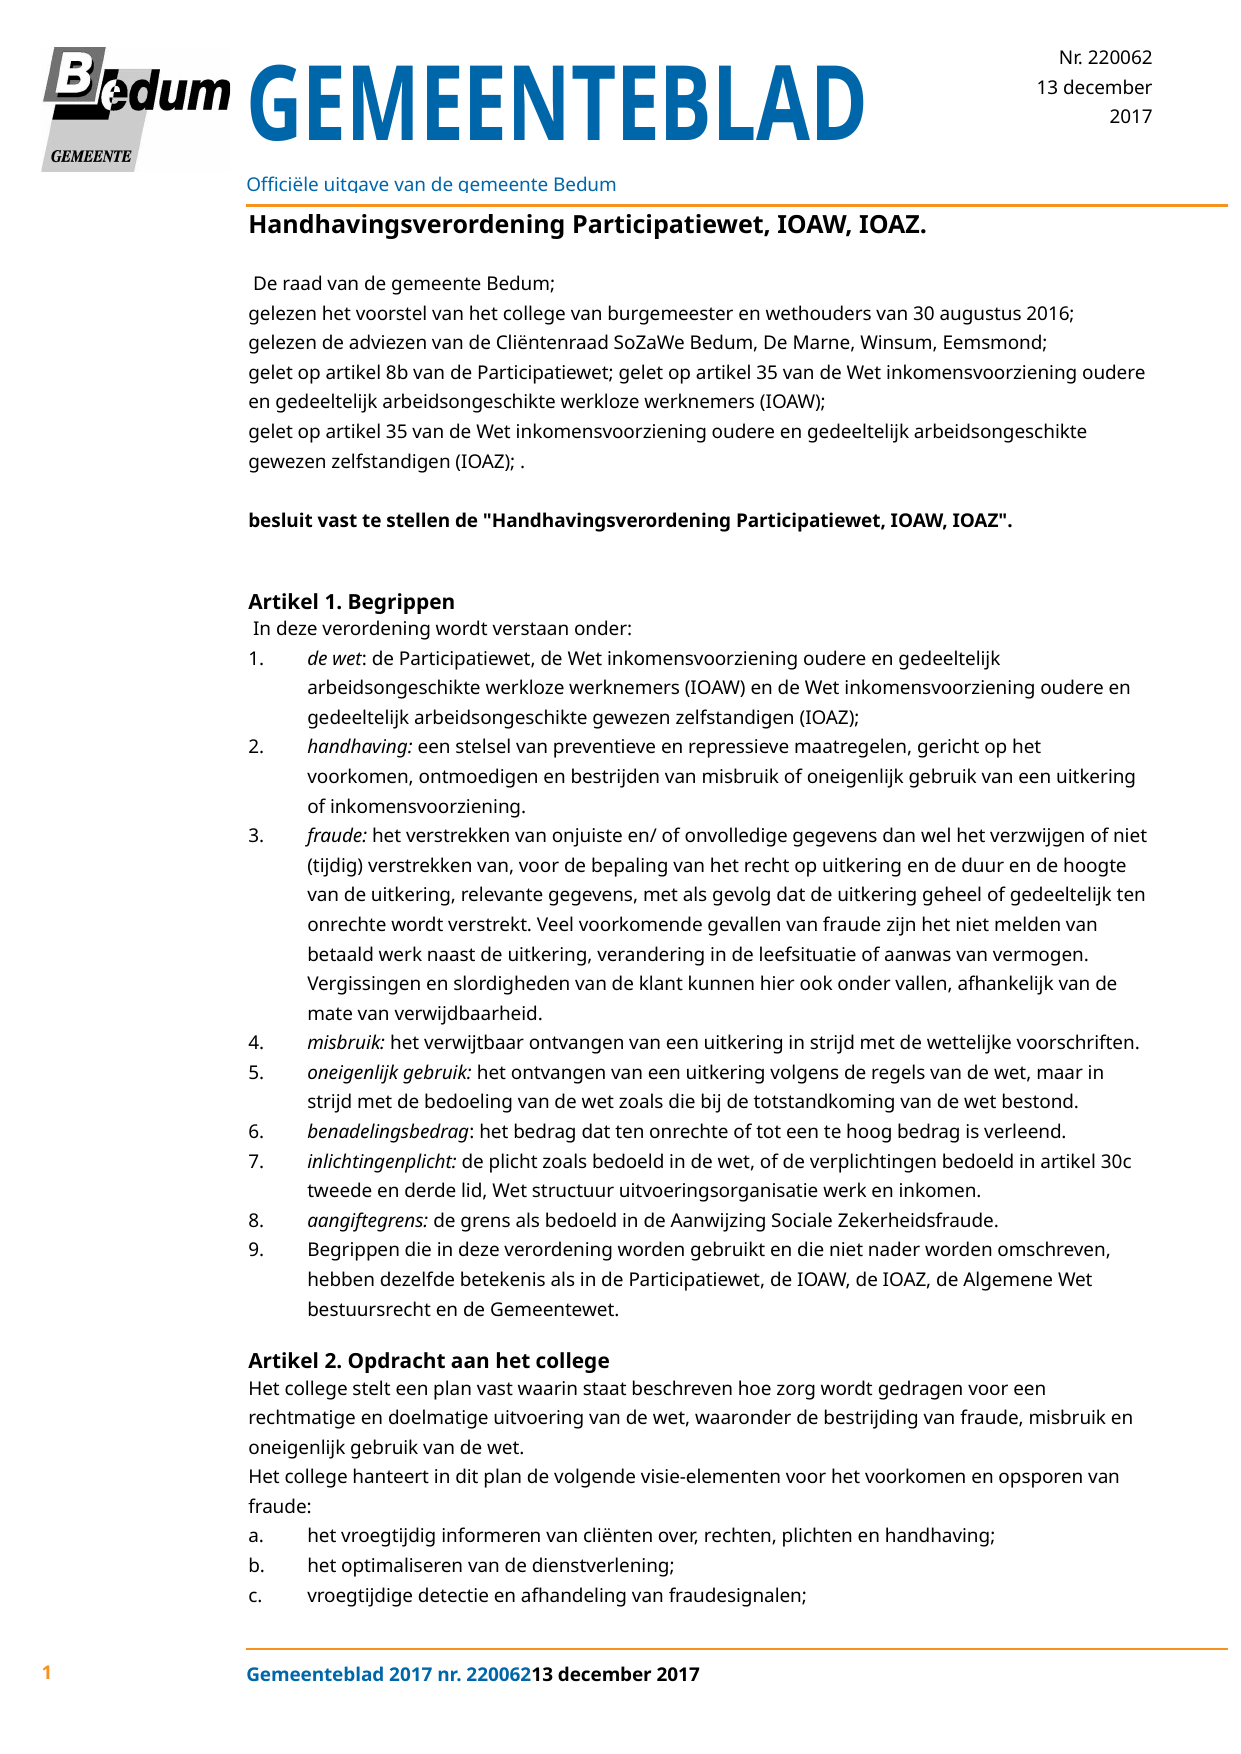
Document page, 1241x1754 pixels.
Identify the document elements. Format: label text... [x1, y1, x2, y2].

list aangiftegrens: de grens als bedoeld in de Aanwijzing Sociale Zekerheidsfraude. [248, 1207, 1152, 1233]
list inlichtingenplicht: de plicht zoals bedoeld in de wet, of de verplichtingen bedoeld in artikel 30c tweede en derde lid, Wet structuur uitvoeringsorganisatie werk en inkomen. [248, 1148, 1152, 1203]
text In deze verordening wordt verstaan onder: [248, 615, 1152, 641]
text besluit vast te stellen de "Handhavingsverordening Participatiewet, IOAW, IOAZ". [248, 507, 1152, 533]
text De raad van de gemeente Bedum; [248, 270, 1152, 296]
text gelezen de adviezen van de Cliëntenraad SoZaWe Bedum, De Marne, Winsum, Eemsmond; [248, 329, 1152, 355]
list vroegtijdige detectie en afhandeling van fraudesignalen; [248, 1582, 1152, 1607]
list de wet: de Participatiewet, de Wet inkomensvoorziening oudere en gedeeltelijk arbeidsongeschikte werkloze werknemers (IOAW) en de Wet inkomensvoorziening oudere en gedeeltelijk arbeidsongeschikte gewezen zelfstandigen (IOAZ); [248, 645, 1152, 730]
list benadelingsbedrag: het bedrag dat ten onrechte of tot een te hoog bedrag is verleend. [248, 1118, 1152, 1144]
list oneigenlijk gebruik: het ontvangen van een uitkering volgens de regels van de wet, maar in strijd met de bedoeling van de wet zoals die bij de totstandkoming van de wet bestond. [248, 1059, 1152, 1114]
text Handhavingsverordening Participatiewet, IOAW, IOAZ. [248, 207, 1152, 241]
list het optimaliseren van de dienstverlening; [248, 1552, 1152, 1578]
text Artikel 2. Opdracht aan het college [248, 1346, 1152, 1375]
list misbruik: het verwijtbaar ontvangen van een uitkering in strijd met de wettelijke voorschriften. [248, 1029, 1152, 1055]
picture [41, 47, 231, 172]
list het vroegtijdig informeren van cliënten over, rechten, plichten en handhaving; [248, 1523, 1152, 1548]
text Artikel 1. Begrippen [248, 587, 1152, 615]
list fraude: het verstrekken van onjuiste en/ of onvolledige gegevens dan wel het verzwijgen of niet (tijdig) verstrekken van, voor de bepaling van het recht op uitkering en de duur en de hoogte van de uitkering, relevante gegevens, met als gevolg dat de uitkering geheel of gedeeltelijk ten onrechte wordt verstrekt. Veel voorkomende gevallen van fraude zijn het niet melden van betaald werk naast de uitkering, verandering in de leefsituatie of aanwas van vermogen. Vergissingen en slordigheden van de klant kunnen hier ook onder vallen, afhankelijk van de mate van verwijdbaarheid. [248, 822, 1152, 1026]
text Het college hanteert in dit plan de volgende visie-elementen voor het voorkomen en opsporen van fraude: [248, 1463, 1152, 1519]
list handhaving: een stelsel van preventieve en repressieve maatregelen, gericht op het voorkomen, ontmoedigen en bestrijden van misbruik of oneigenlijk gebruik van een uitkering of inkomensvoorziening. [248, 734, 1152, 819]
list Begrippen die in deze verordening worden gebruikt en die niet nader worden omschreven, hebben dezelfde betekenis als in de Participatiewet, de IOAW, de IOAZ, de Algemene Wet bestuursrecht en de Gemeentewet. [248, 1237, 1152, 1322]
text gelet op artikel 35 van de Wet inkomensvoorziening oudere en gedeeltelijk arbeidsongeschikte gewezen zelfstandigen (IOAZ); . [248, 418, 1152, 473]
text gelet op artikel 8b van de Participatiewet; gelet op artikel 35 van de Wet inkomensvoorziening oudere en gedeeltelijk arbeidsongeschikte werkloze werknemers (IOAW); [248, 359, 1152, 414]
text gelezen het voorstel van het college van burgemeester en wethouders van 30 augustus 2016; [248, 300, 1152, 326]
text Het college stelt een plan vast waarin staat beschreven hoe zorg wordt gedragen voor een rechtmatige en doelmatige uitvoering van de wet, waaronder de bestrijding van fraude, misbruik en oneigenlijk gebruik van de wet. [248, 1375, 1152, 1459]
